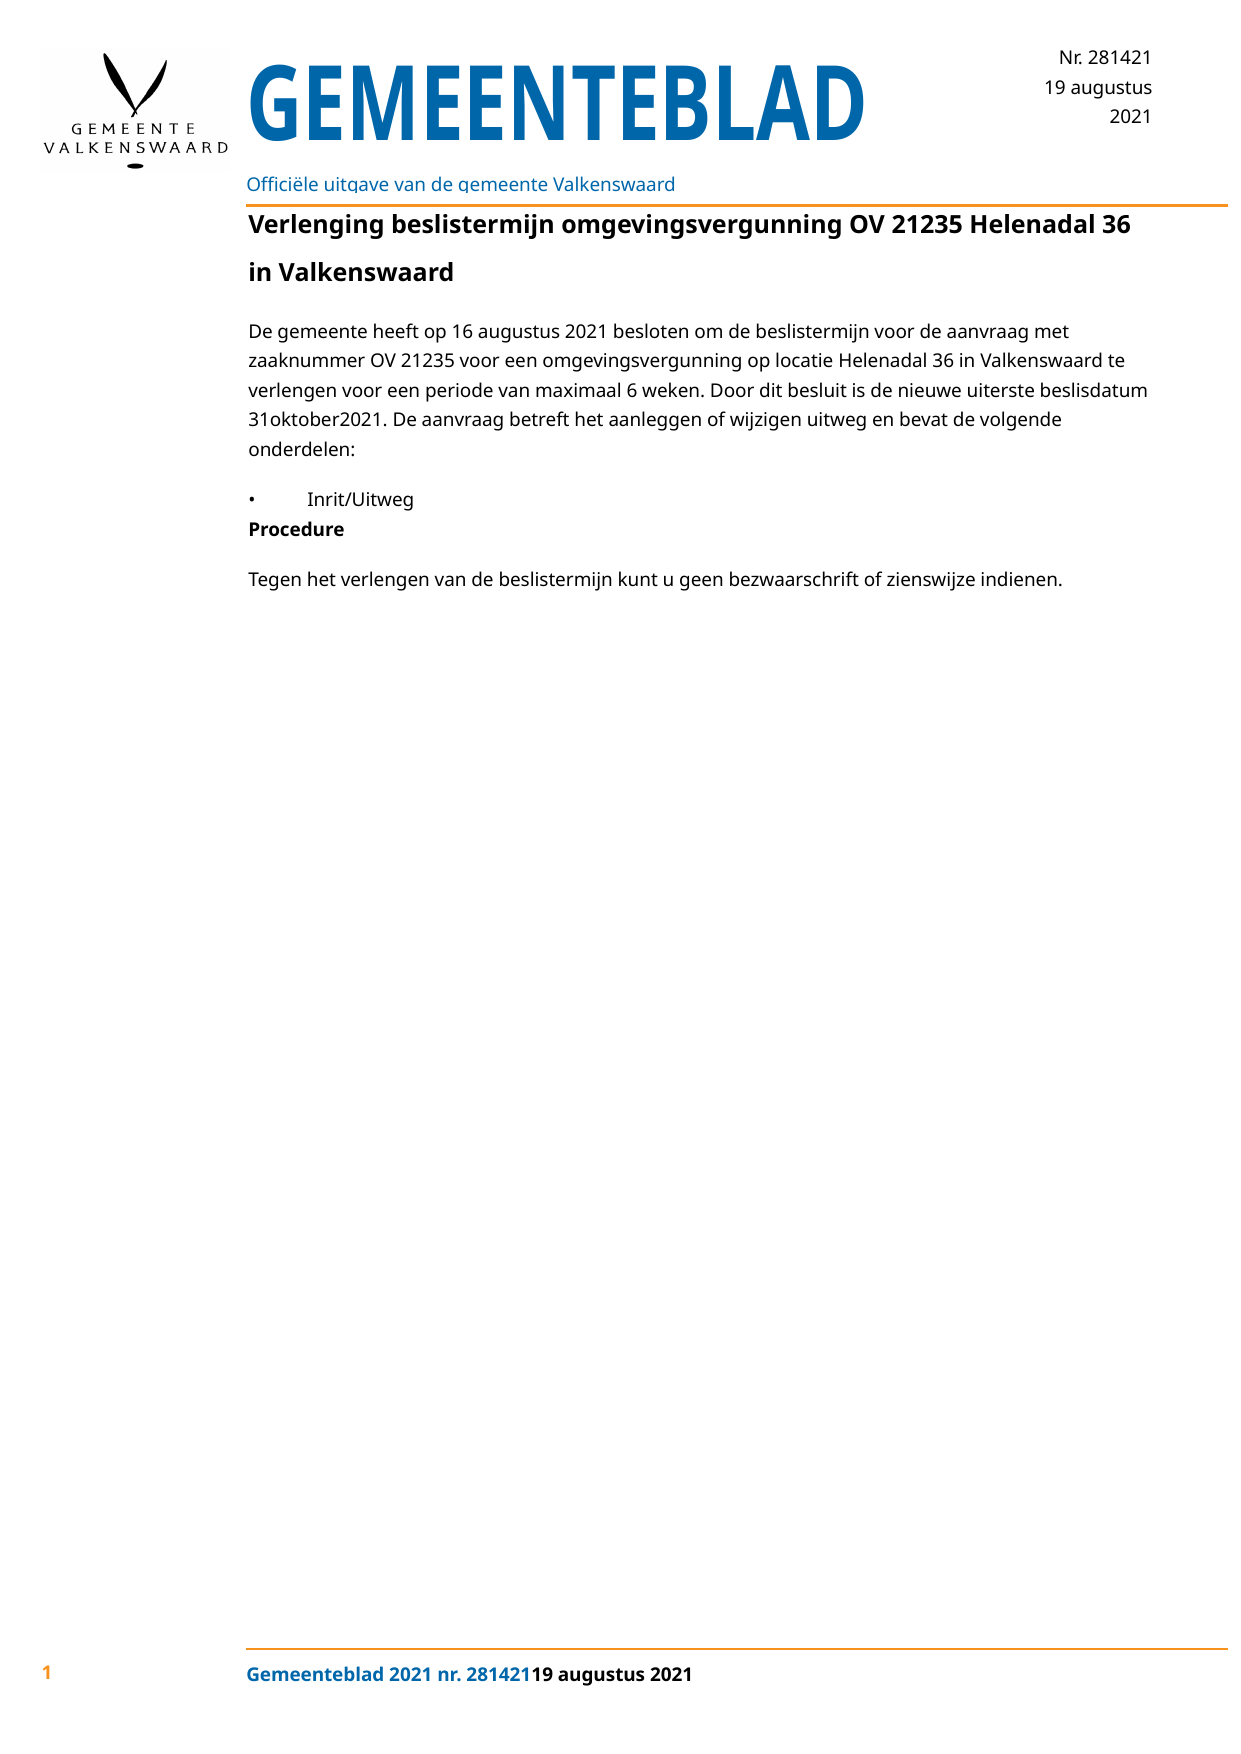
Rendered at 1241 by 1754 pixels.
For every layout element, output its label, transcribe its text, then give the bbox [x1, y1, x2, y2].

text Tegen het verlengen van de beslistermijn kunt u geen bezwaarschrift of zienswijze indienen. [248, 567, 1152, 592]
list Inrit/Uitweg [248, 487, 1152, 512]
text De gemeente heeft op 16 augustus 2021 besloten om de beslistermijn voor de aanvraag met zaaknummer OV 21235 voor een omgevingsvergunning op locatie Helenadal 36 in Valkenswaard te verlengen voor een periode van maximaal 6 weken. Door dit besluit is de nieuwe uiterste beslisdatum 31oktober2021. De aanvraag betreft het aanleggen of wijzigen uitweg en bevat de volgende onderdelen: [248, 318, 1152, 462]
picture [41, 47, 231, 172]
text Verlenging beslistermijn omgevingsvergunning OV 21235 Helenadal 36 in Valkenswaard [248, 207, 1152, 288]
text Procedure [248, 516, 1152, 542]
